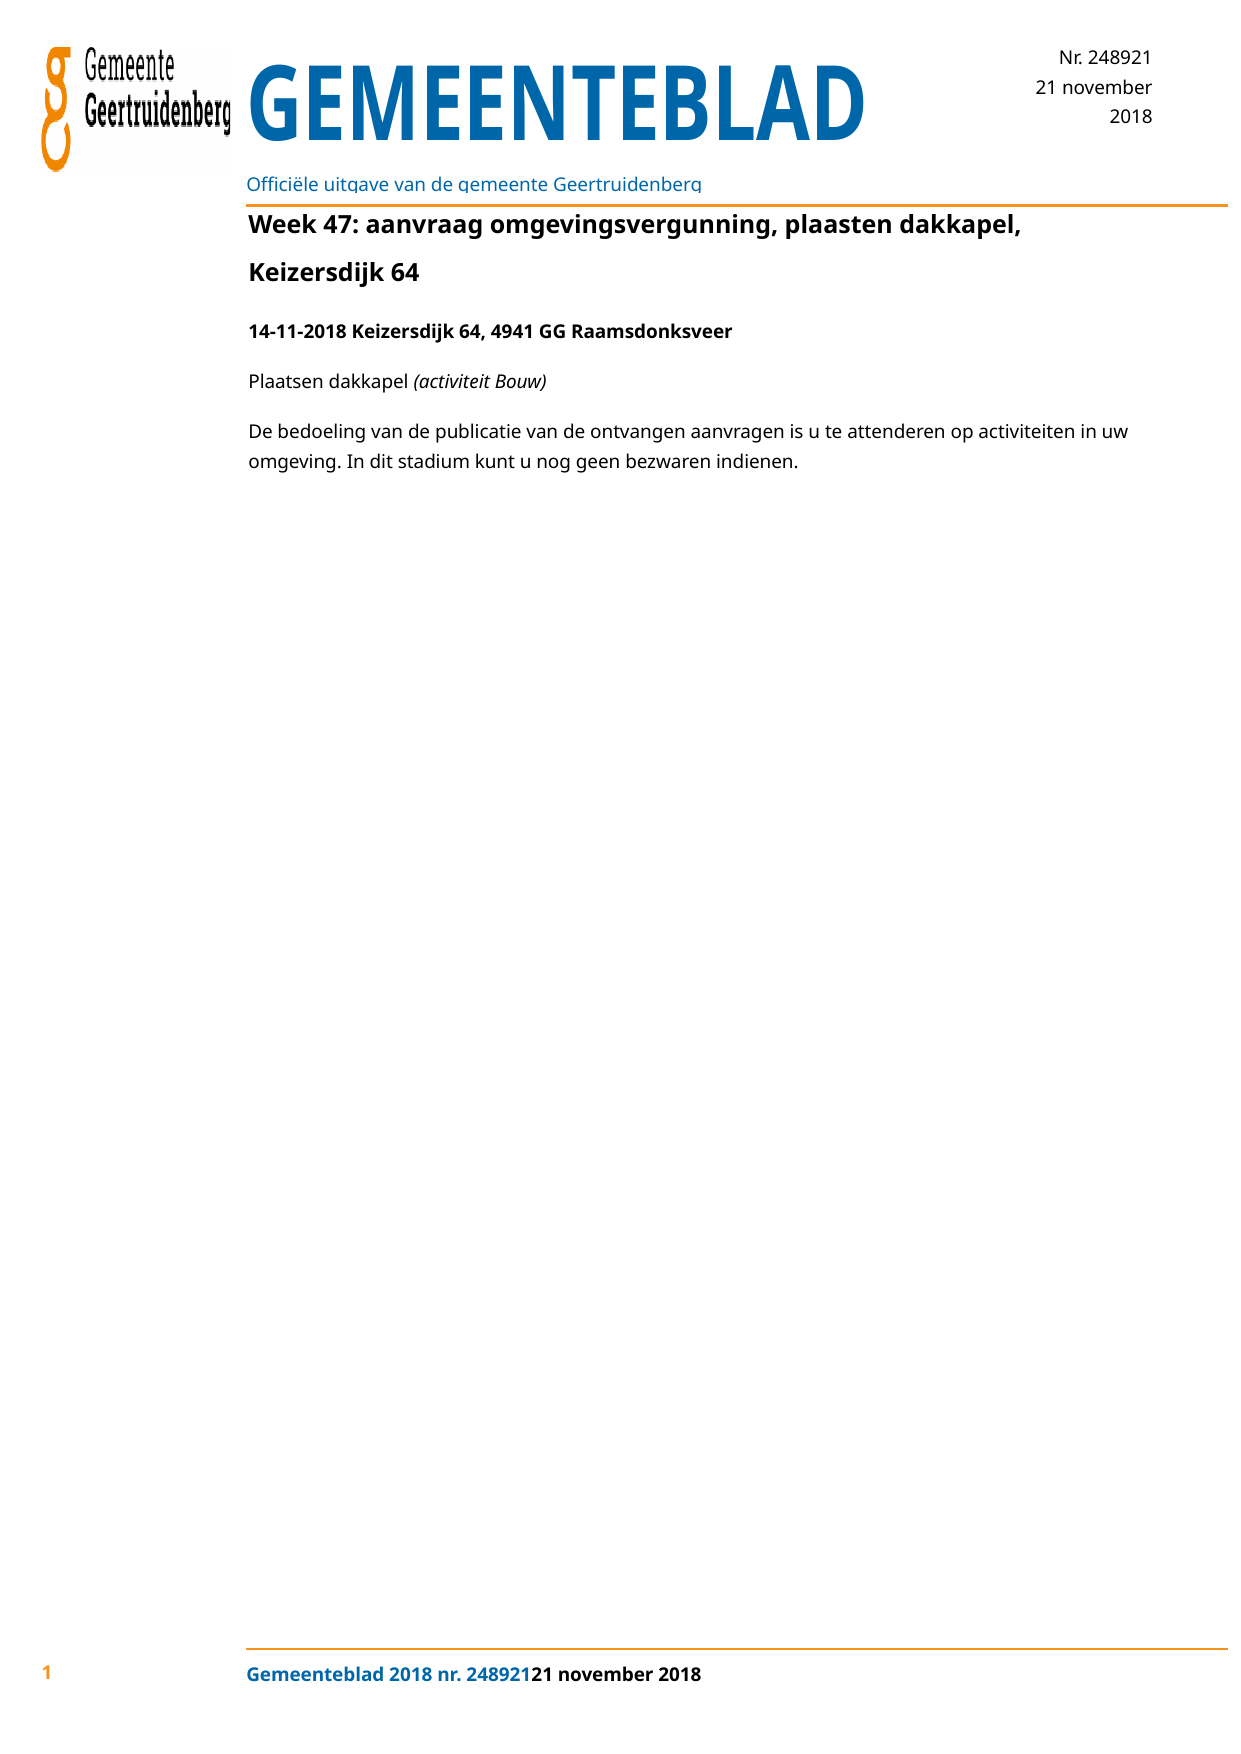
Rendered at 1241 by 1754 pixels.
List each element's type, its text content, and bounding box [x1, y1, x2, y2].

text Week 47: aanvraag omgevingsvergunning, plaasten dakkapel, Keizersdijk 64 [248, 207, 1152, 288]
text 14-11-2018 Keizersdijk 64, 4941 GG Raamsdonksveer [248, 318, 1152, 344]
text Plaatsen dakkapel (activiteit Bouw) [248, 368, 1152, 394]
text De bedoeling van de publicatie van de ontvangen aanvragen is u te attenderen op activiteiten in uw omgeving. In dit stadium kunt u nog geen bezwaren indienen. [248, 419, 1152, 474]
picture [41, 47, 231, 172]
